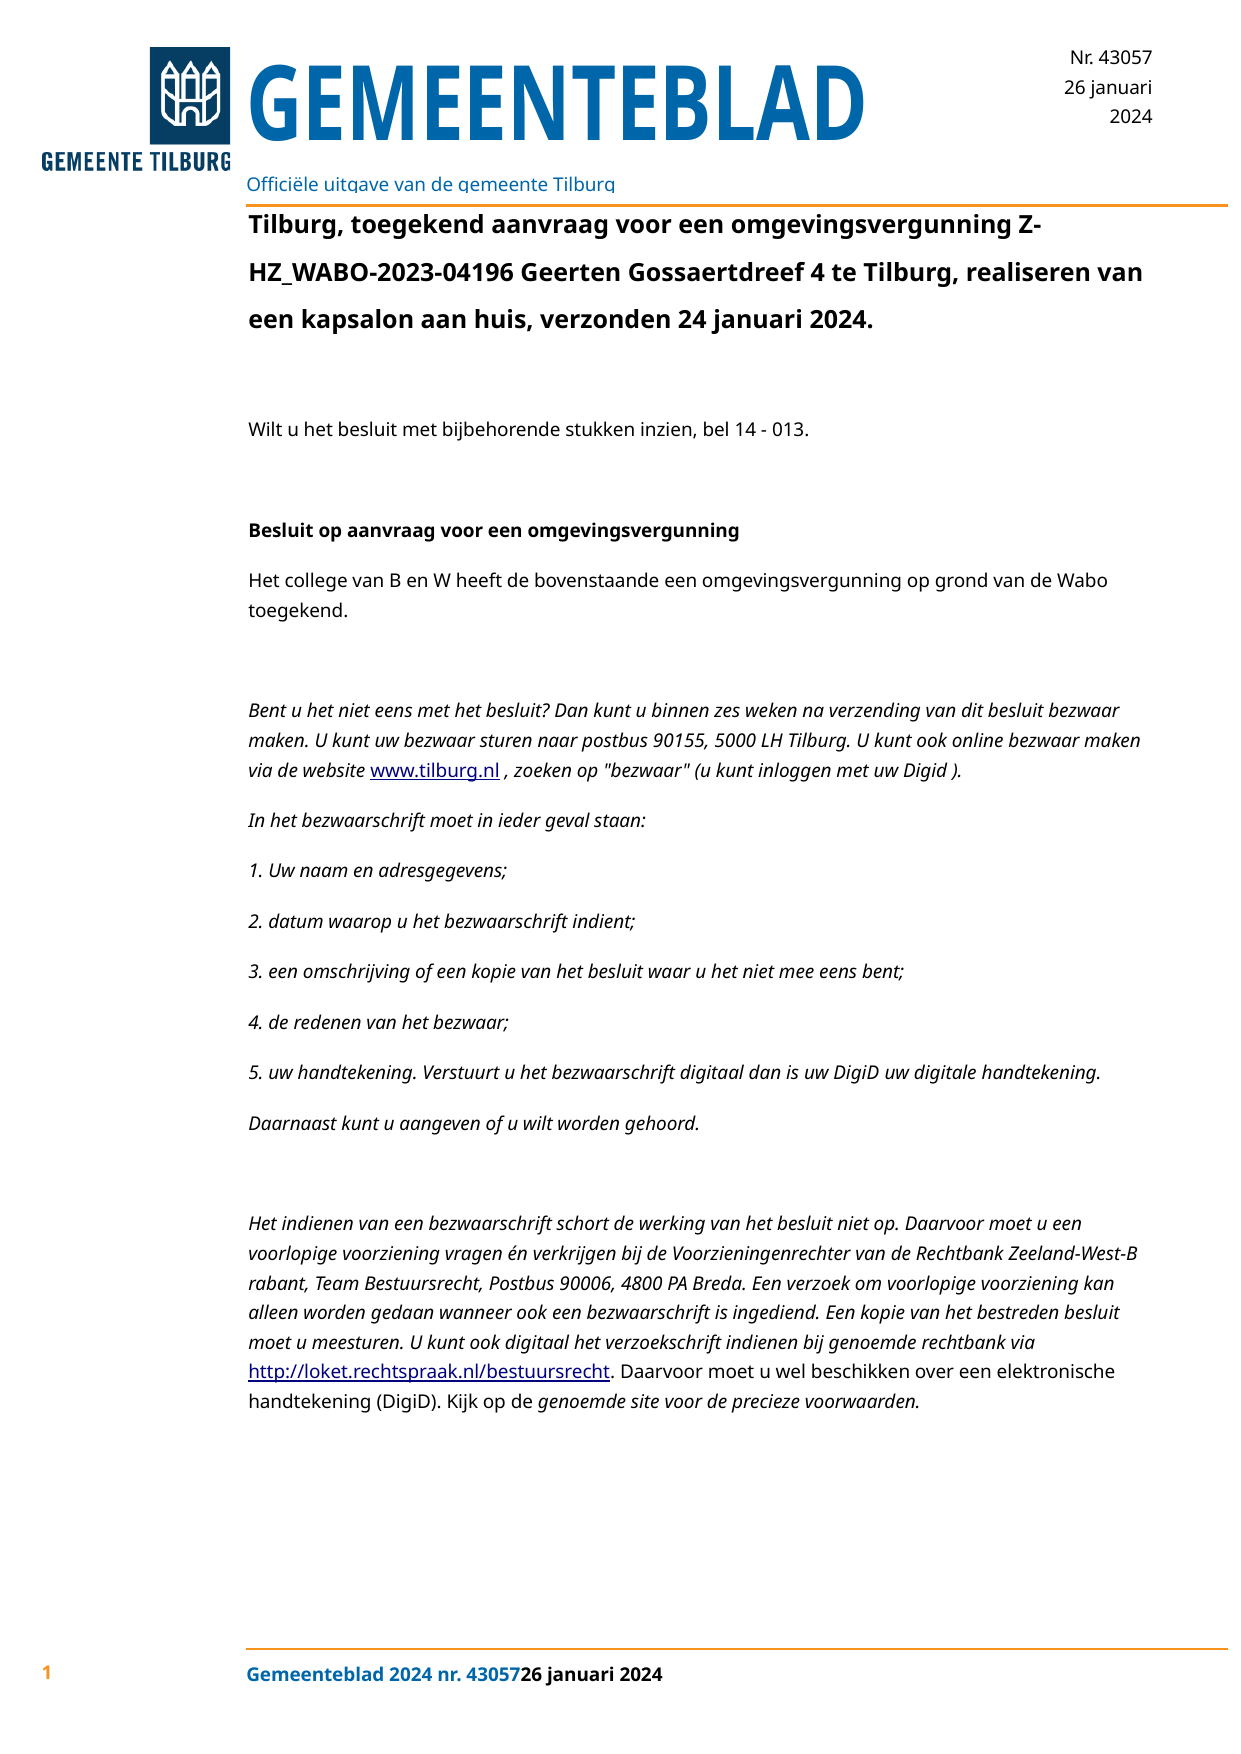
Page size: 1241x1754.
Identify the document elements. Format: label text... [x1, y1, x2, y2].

text Wilt u het besluit met bijbehorende stukken inzien, bel 14 - 013. [248, 416, 1152, 442]
text Tilburg, toegekend aanvraag voor een omgevingsvergunning Z-HZ_WABO-2023-04196 Geerten Gossaertdreef 4 te Tilburg, realiseren van een kapsalon aan huis, verzonden 24 januari 2024. [248, 207, 1152, 336]
text Het college van B en W heeft de bovenstaande een omgevingsvergunning op grond van de Wabo toegekend. [248, 567, 1152, 622]
picture [41, 47, 231, 172]
text Bent u het niet eens met het besluit? Dan kunt u binnen zes weken na verzending van dit besluit bezwaar maken. U kunt uw bezwaar sturen naar postbus 90155, 5000 LH Tilburg. U kunt ook online bezwaar maken via de website www.tilburg.nl , zoeken op "bezwaar" (u kunt inloggen met uw Digid ). [248, 698, 1152, 782]
text Besluit op aanvraag voor een omgevingsvergunning [248, 517, 1152, 542]
text Het indienen van een bezwaarschrift schort de werking van het besluit niet op. Daarvoor moet u een voorlopige voorziening vragen én verkrijgen bij de Voorzieningenrechter van de Rechtbank Zeeland-West-B rabant, Team Bestuursrecht, Postbus 90006, 4800 PA Breda. Een verzoek om voorlopige voorziening kan alleen worden gedaan wanneer ook een bezwaarschrift is ingediend. Een kopie van het bestreden besluit moet u meesturen. U kunt ook digitaal het verzoekschrift indienen bij genoemde rechtbank via http://loket.rechtspraak.nl/bestuursrecht. Daarvoor moet u wel beschikken over een elektronische handtekening (DigiD). Kijk op de genoemde site voor de precieze voorwaarden. [248, 1211, 1152, 1414]
text 4. de redenen van het bezwaar; [248, 1009, 1152, 1034]
text In het bezwaarschrift moet in ieder geval staan: [248, 807, 1152, 833]
text 1. Uw naam en adresgegevens; [248, 858, 1152, 883]
text 2. datum waarop u het bezwaarschrift indient; [248, 908, 1152, 934]
text 5. uw handtekening. Verstuurt u het bezwaarschrift digitaal dan is uw DigiD uw digitale handtekening. [248, 1059, 1152, 1085]
text 3. een omschrijving of een kopie van het besluit waar u het niet mee eens bent; [248, 958, 1152, 984]
text Daarnaast kunt u aangeven of u wilt worden gehoord. [248, 1110, 1152, 1135]
